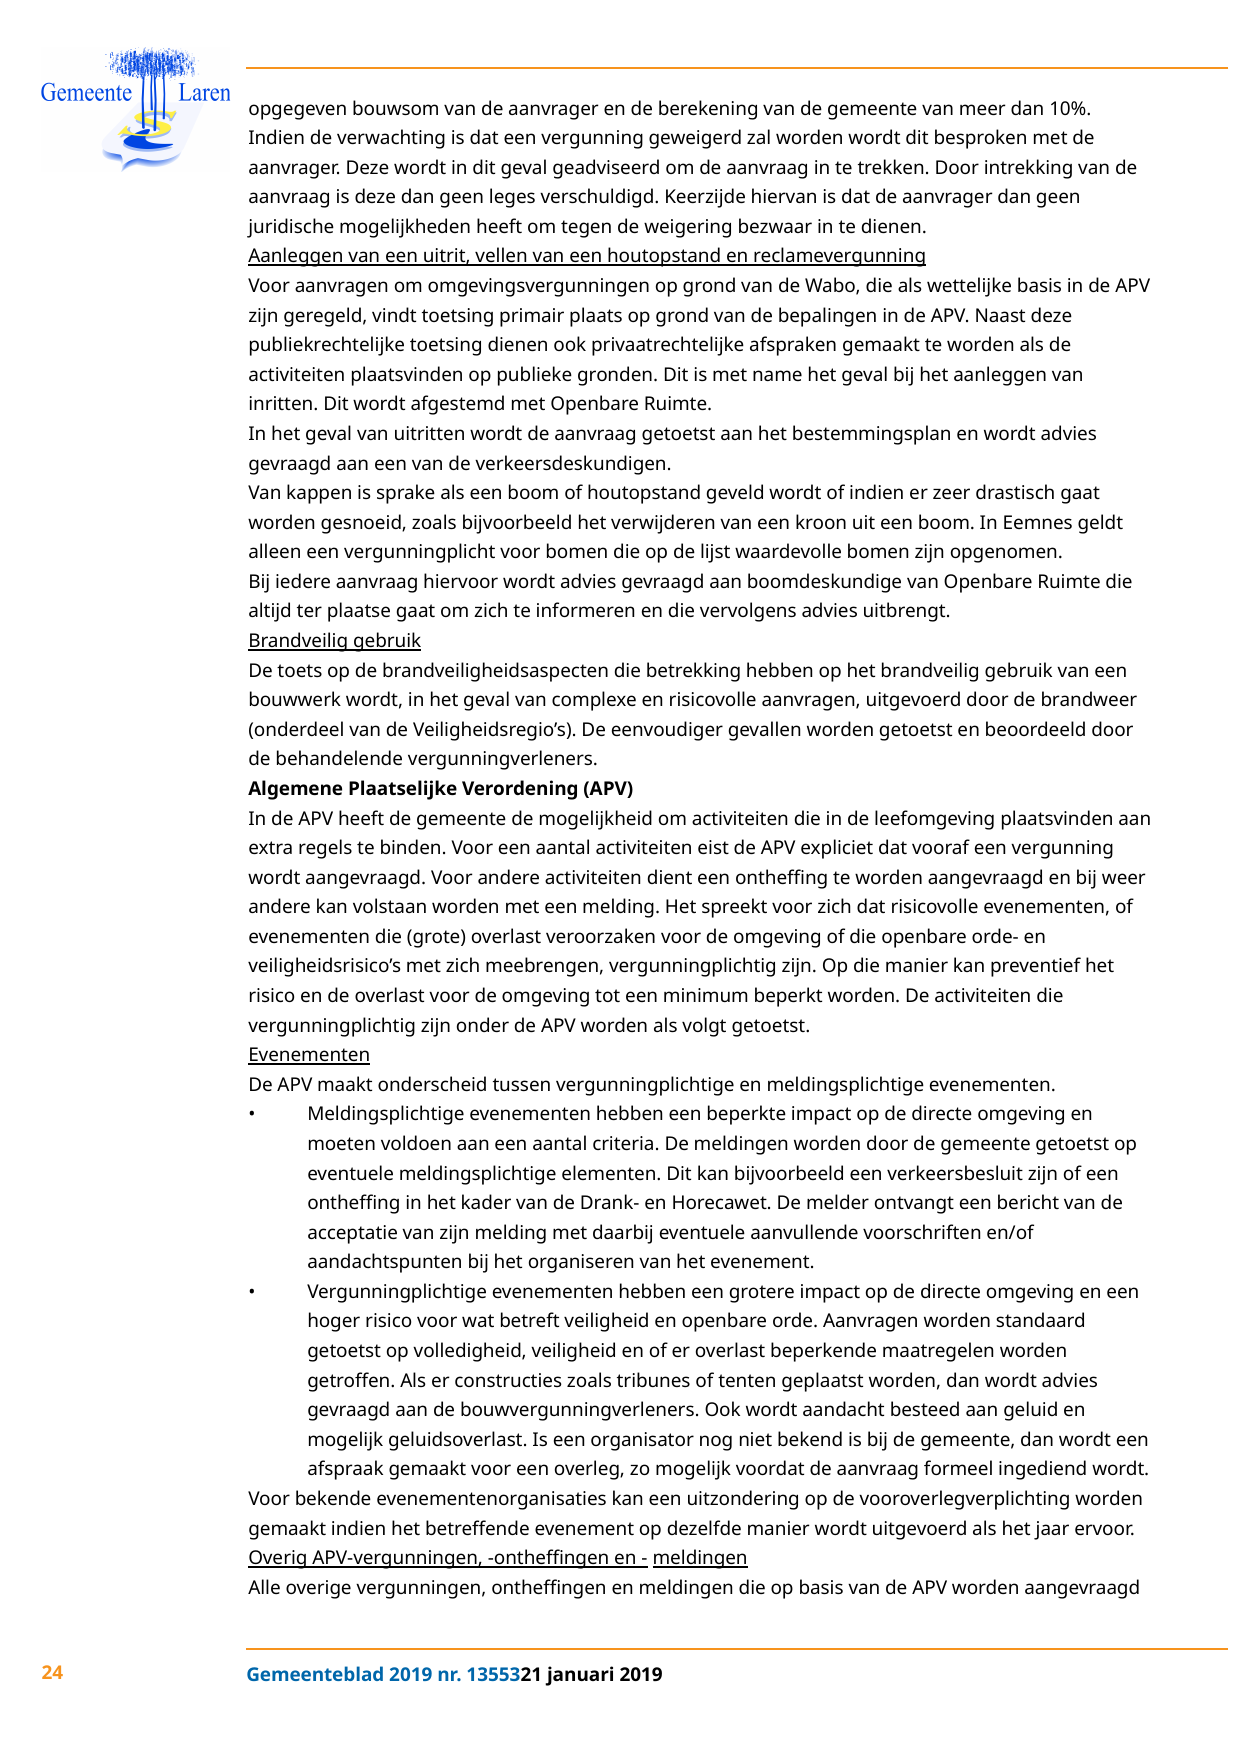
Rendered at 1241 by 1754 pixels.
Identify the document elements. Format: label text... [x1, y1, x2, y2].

text Voor aanvragen om omgevingsvergunningen op grond van de Wabo, die als wettelijke basis in de APV zijn geregeld, vindt toetsing primair plaats op grond van de bepalingen in de APV. Naast deze publiekrechtelijke toetsing dienen ook privaatrechtelijke afspraken gemaakt te worden als de activiteiten plaatsvinden op publieke gronden. Dit is met name het geval bij het aanleggen van inritten. Dit wordt afgestemd met Openbare Ruimte. [248, 272, 1152, 416]
text Voor bekende evenementenorganisaties kan een uitzondering op de vooroverlegverplichting worden gemaakt indien het betreffende evenement op dezelfde manier wordt uitgevoerd als het jaar ervoor. [248, 1485, 1152, 1541]
text Bij iedere aanvraag hiervoor wordt advies gevraagd aan boomdeskundige van Openbare Ruimte die altijd ter plaatse gaat om zich te informeren en die vervolgens advies uitbrengt. [248, 568, 1152, 623]
text Van kappen is sprake als een boom of houtopstand geveld wordt of indien er zeer drastisch gaat worden gesnoeid, zoals bijvoorbeeld het verwijderen van een kroon uit een boom. In Eemnes geldt alleen een vergunningplicht voor bomen die op de lijst waardevolle bomen zijn opgenomen. [248, 479, 1152, 564]
picture [41, 47, 231, 172]
text In het geval van uitritten wordt de aanvraag getoetst aan het bestemmingsplan en wordt advies gevraagd aan een van de verkeersdeskundigen. [248, 420, 1152, 476]
text Algemene Plaatselijke Verordening (APV) [248, 775, 1152, 801]
text Alle overige vergunningen, ontheffingen en meldingen die op basis van de APV worden aangevraagd [248, 1574, 1152, 1600]
text De APV maakt onderscheid tussen vergunningplichtige en meldingsplichtige evenementen. [248, 1071, 1152, 1097]
text Aanleggen van een uitrit, vellen van een houtopstand en reclamevergunning [248, 243, 1152, 268]
text Indien de verwachting is dat een vergunning geweigerd zal worden wordt dit besproken met de aanvrager. Deze wordt in dit geval geadviseerd om de aanvraag in te trekken. Door intrekking van de aanvraag is deze dan geen leges verschuldigd. Keerzijde hiervan is dat de aanvrager dan geen juridische mogelijkheden heeft om tegen de weigering bezwaar in te dienen. [248, 124, 1152, 239]
text In de APV heeft de gemeente de mogelijkheid om activiteiten die in de leefomgeving plaatsvinden aan extra regels te binden. Voor een aantal activiteiten eist de APV expliciet dat vooraf een vergunning wordt aangevraagd. Voor andere activiteiten dient een ontheffing te worden aangevraagd en bij weer andere kan volstaan worden met een melding. Het spreekt voor zich dat risicovolle evenementen, of evenementen die (grote) overlast veroorzaken voor de omgeving of die openbare orde- en veiligheidsrisico’s met zich meebrengen, vergunningplichtig zijn. Op die manier kan preventief het risico en de overlast voor de omgeving tot een minimum beperkt worden. De activiteiten die vergunningplichtig zijn onder de APV worden als volgt getoetst. [248, 805, 1152, 1038]
text Evenementen [248, 1041, 1152, 1067]
list Meldingsplichtige evenementen hebben een beperkte impact op de directe omgeving en moeten voldoen aan een aantal criteria. De meldingen worden door de gemeente getoetst op eventuele meldingsplichtige elementen. Dit kan bijvoorbeeld een verkeersbesluit zijn of een ontheffing in het kader van de Drank- en Horecawet. De melder ontvangt een bericht van de acceptatie van zijn melding met daarbij eventuele aanvullende voorschriften en/of aandachtspunten bij het organiseren van het evenement. [248, 1101, 1152, 1274]
text opgegeven bouwsom van de aanvrager en de berekening van de gemeente van meer dan 10%. [248, 95, 1152, 121]
text Overig APV-vergunningen, -ontheffingen en - meldingen [248, 1544, 1152, 1570]
list Vergunningplichtige evenementen hebben een grotere impact op de directe omgeving en een hoger risico voor wat betreft veiligheid en openbare orde. Aanvragen worden standaard getoetst op volledigheid, veiligheid en of er overlast beperkende maatregelen worden getroffen. Als er constructies zoals tribunes of tenten geplaatst worden, dan wordt advies gevraagd aan de bouwvergunningverleners. Ook wordt aandacht besteed aan geluid en mogelijk geluidsoverlast. Is een organisator nog niet bekend is bij de gemeente, dan wordt een afspraak gemaakt voor een overleg, zo mogelijk voordat de aanvraag formeel ingediend wordt. [248, 1278, 1152, 1481]
text Brandveilig gebruik [248, 627, 1152, 653]
text De toets op de brandveiligheidsaspecten die betrekking hebben op het brandveilig gebruik van een bouwwerk wordt, in het geval van complexe en risicovolle aanvragen, uitgevoerd door de brandweer (onderdeel van de Veiligheidsregio’s). De eenvoudiger gevallen worden getoetst en beoordeeld door de behandelende vergunningverleners. [248, 657, 1152, 771]
